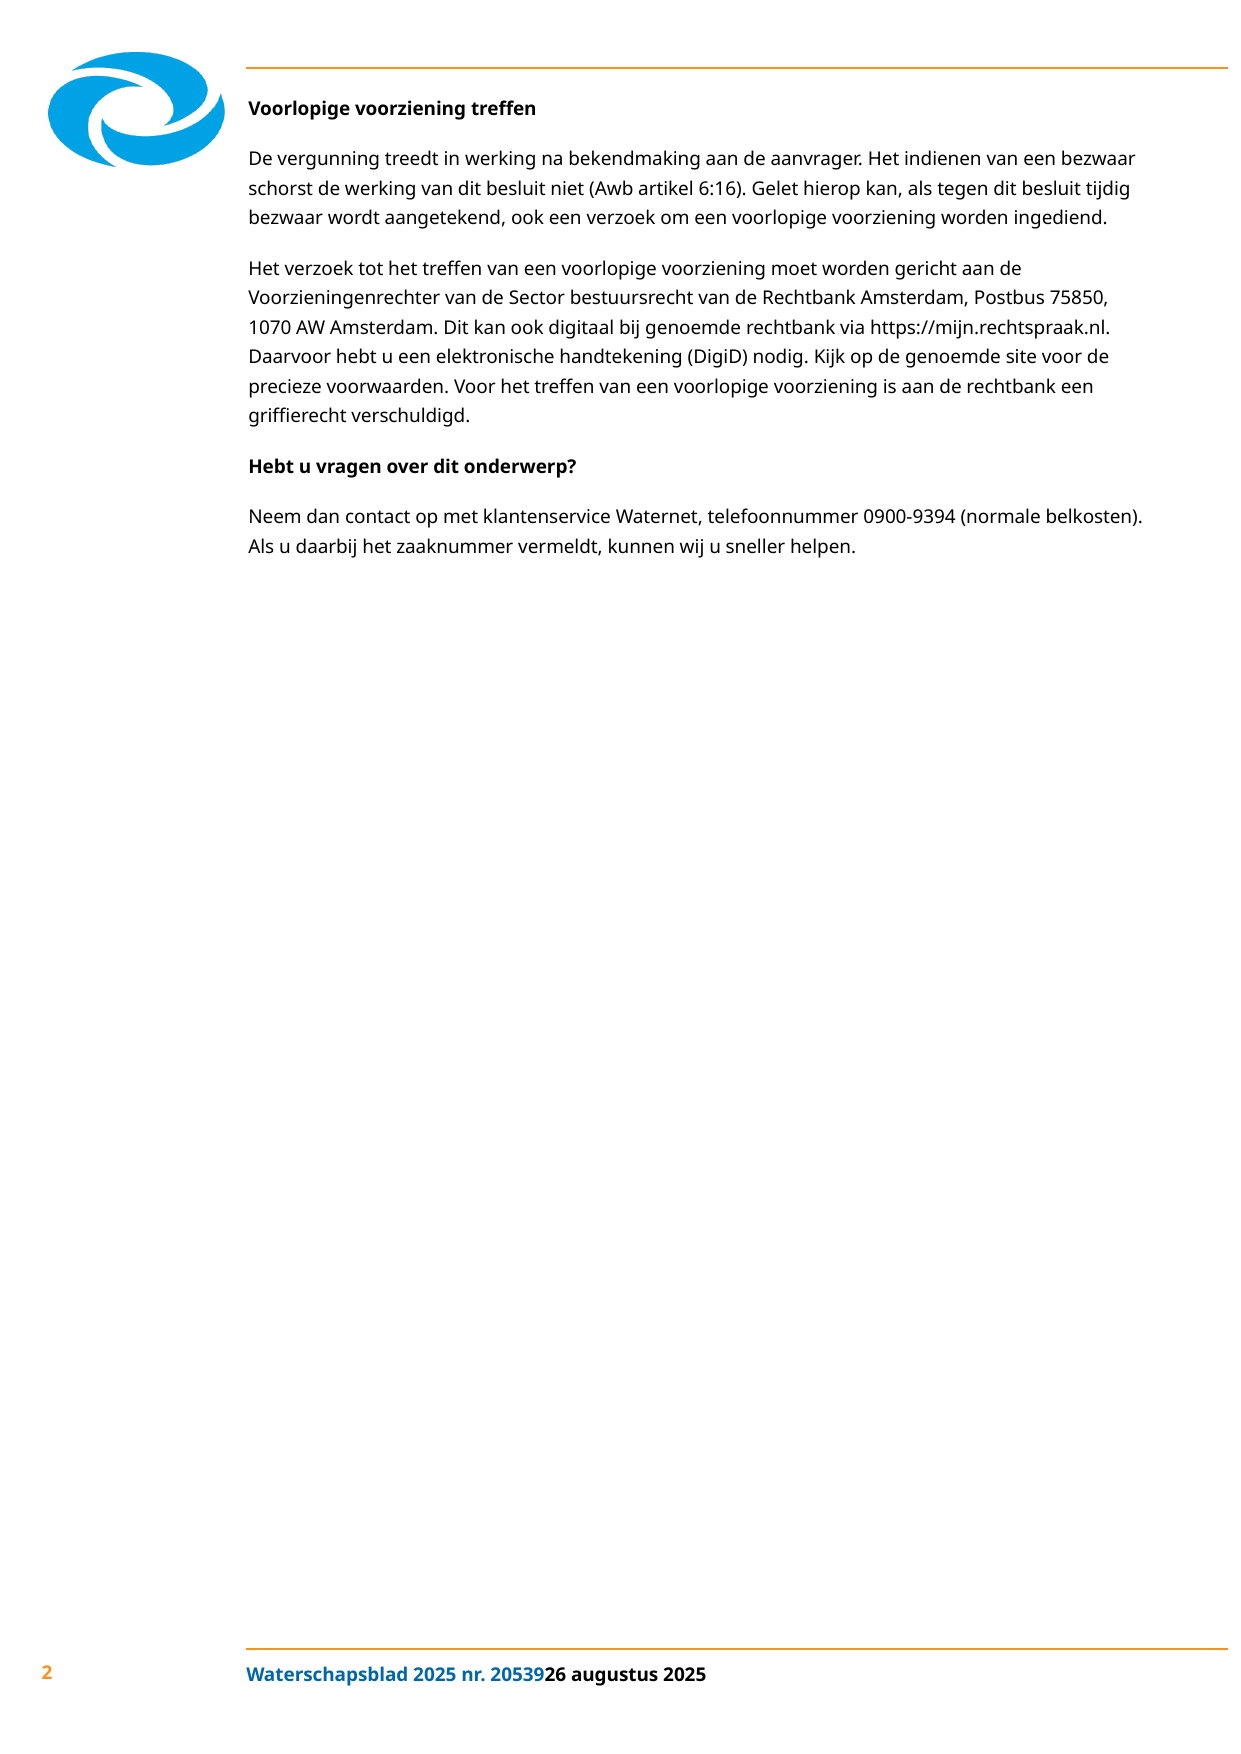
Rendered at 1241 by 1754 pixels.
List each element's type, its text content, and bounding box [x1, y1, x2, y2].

text De vergunning treedt in werking na bekendmaking aan de aanvrager. Het indienen van een bezwaar schorst de werking van dit besluit niet (Awb artikel 6:16). Gelet hierop kan, als tegen dit besluit tijdig bezwaar wordt aangetekend, ook een verzoek om een voorlopige voorziening worden ingediend. [248, 145, 1152, 230]
text Voorlopige voorziening treffen [248, 95, 1152, 121]
picture [41, 47, 231, 172]
text Het verzoek tot het treffen van een voorlopige voorziening moet worden gericht aan de Voorzieningenrechter van de Sector bestuursrecht van de Rechtbank Amsterdam, Postbus 75850, 1070 AW Amsterdam. Dit kan ook digitaal bij genoemde rechtbank via https://mijn.rechtspraak.nl. Daarvoor hebt u een elektronische handtekening (DigiD) nodig. Kijk op de genoemde site voor de precieze voorwaarden. Voor het treffen van een voorlopige voorziening is aan de rechtbank een griffierecht verschuldigd. [248, 255, 1152, 428]
text Neem dan contact op met klantenservice Waternet, telefoonnummer 0900-9394 (normale belkosten). Als u daarbij het zaaknummer vermeldt, kunnen wij u sneller helpen. [248, 503, 1152, 559]
text Hebt u vragen over dit onderwerp? [248, 453, 1152, 479]
